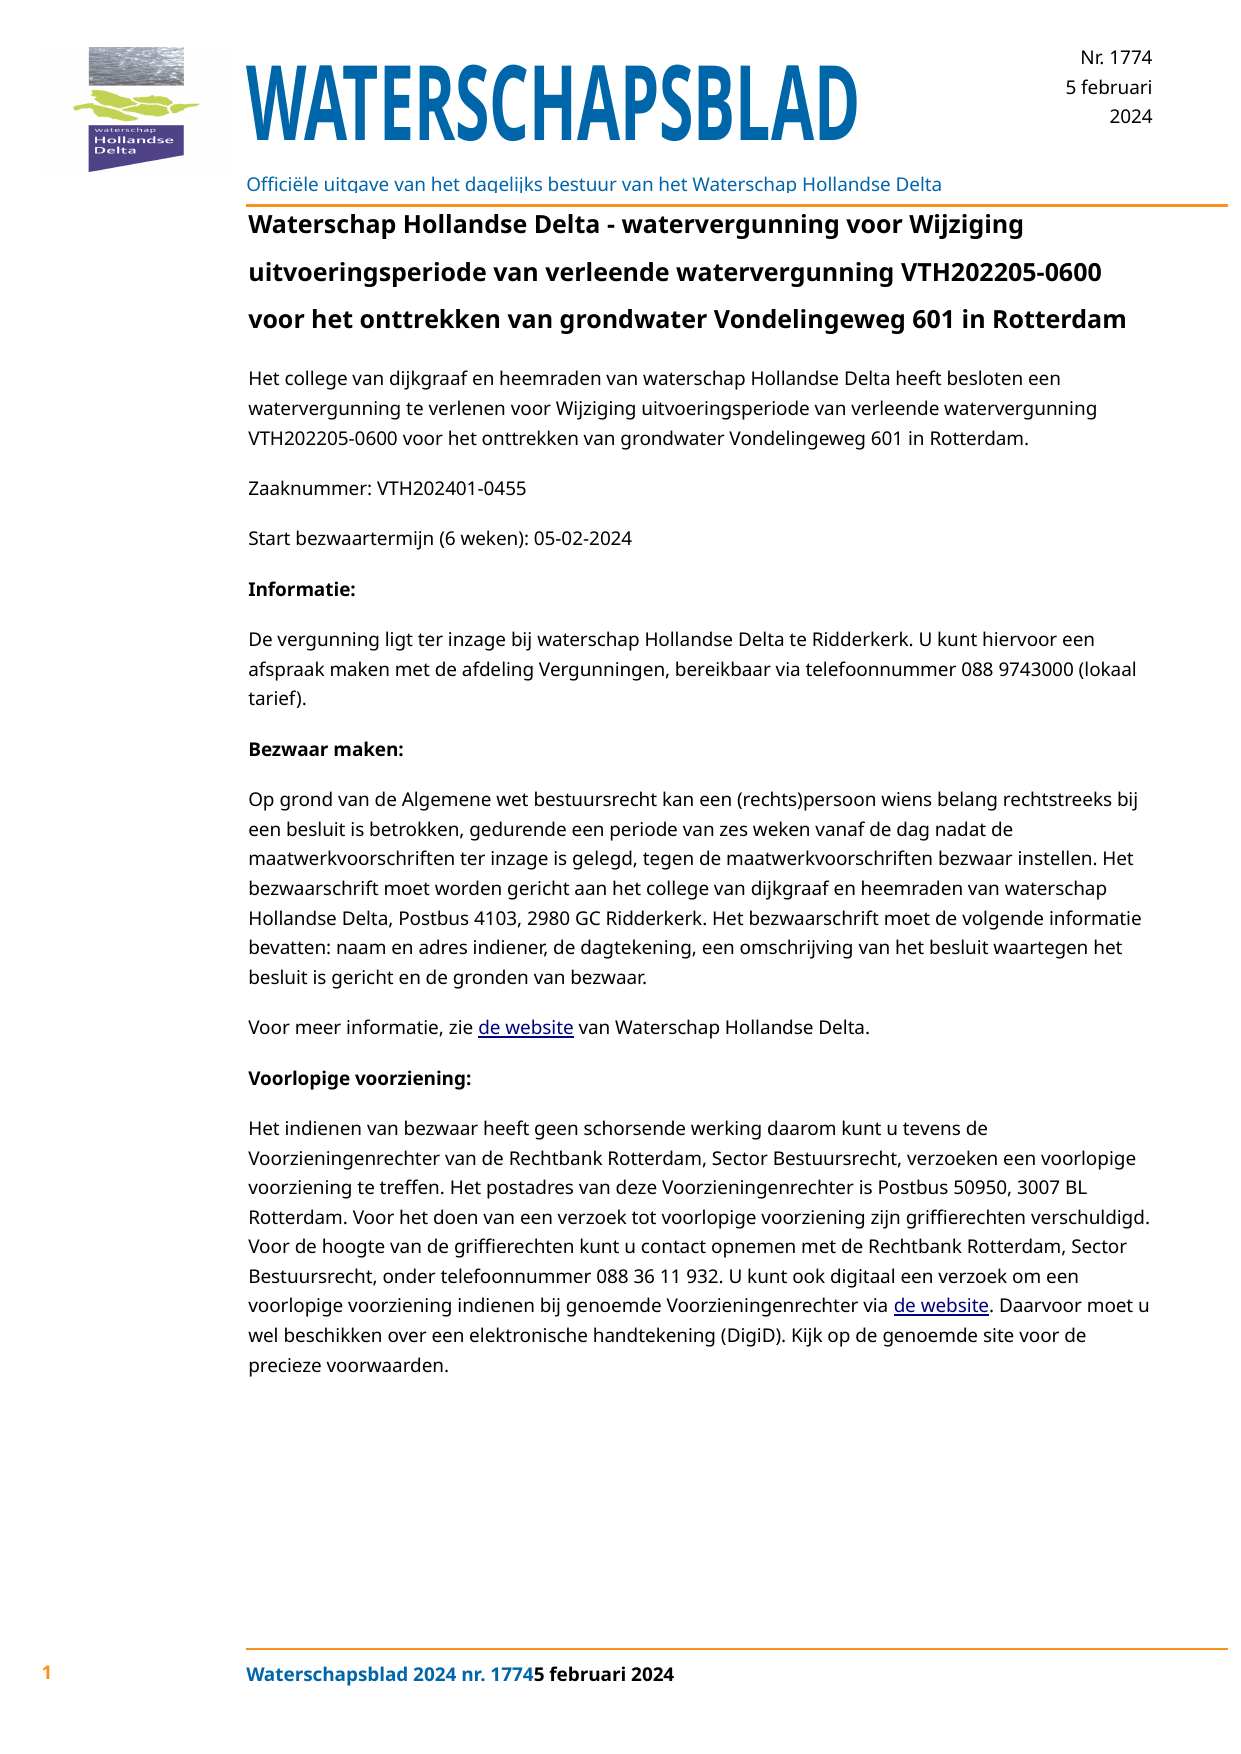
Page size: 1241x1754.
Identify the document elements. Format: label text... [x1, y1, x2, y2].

text Start bezwaartermijn (6 weken): 05-02-2024 [248, 526, 1152, 551]
text Bezwaar maken: [248, 736, 1152, 762]
text Voorlopige voorziening: [248, 1065, 1152, 1090]
text Het indienen van bezwaar heeft geen schorsende werking daarom kunt u tevens de Voorzieningenrechter van de Rechtbank Rotterdam, Sector Bestuursrecht, verzoeken een voorlopige voorziening te treffen. Het postadres van deze Voorzieningenrechter is Postbus 50950, 3007 BL Rotterdam. Voor het doen van een verzoek tot voorlopige voorziening zijn griffierechten verschuldigd. Voor de hoogte van de griffierechten kunt u contact opnemen met de Rechtbank Rotterdam, Sector Bestuursrecht, onder telefoonnummer 088 36 11 932. U kunt ook digitaal een verzoek om een voorlopige voorziening indienen bij genoemde Voorzieningenrechter via de website. Daarvoor moet u wel beschikken over een elektronische handtekening (DigiD). Kijk op de genoemde site voor de precieze voorwaarden. [248, 1115, 1152, 1377]
text Het college van dijkgraaf en heemraden van waterschap Hollandse Delta heeft besloten een watervergunning te verlenen voor Wijziging uitvoeringsperiode van verleende watervergunning VTH202205-0600 voor het onttrekken van grondwater Vondelingeweg 601 in Rotterdam. [248, 366, 1152, 450]
text De vergunning ligt ter inzage bij waterschap Hollandse Delta te Ridderkerk. U kunt hiervoor een afspraak maken met de afdeling Vergunningen, bereikbaar via telefoonnummer 088 9743000 (lokaal tarief). [248, 626, 1152, 711]
text Zaaknummer: VTH202401-0455 [248, 475, 1152, 501]
text Waterschap Hollandse Delta - watervergunning voor Wijziging uitvoeringsperiode van verleende watervergunning VTH202205-0600 voor het onttrekken van grondwater Vondelingeweg 601 in Rotterdam [248, 207, 1152, 336]
text Informatie: [248, 576, 1152, 602]
picture [41, 47, 231, 172]
text Voor meer informatie, zie de website van Waterschap Hollandse Delta. [248, 1014, 1152, 1040]
text Op grond van de Algemene wet bestuursrecht kan een (rechts)persoon wiens belang rechtstreeks bij een besluit is betrokken, gedurende een periode van zes weken vanaf de dag nadat de maatwerkvoorschriften ter inzage is gelegd, tegen de maatwerkvoorschriften bezwaar instellen. Het bezwaarschrift moet worden gericht aan het college van dijkgraaf en heemraden van waterschap Hollandse Delta, Postbus 4103, 2980 GC Ridderkerk. Het bezwaarschrift moet de volgende informatie bevatten: naam en adres indiener, de dagtekening, een omschrijving van het besluit waartegen het besluit is gericht en de gronden van bezwaar. [248, 786, 1152, 989]
